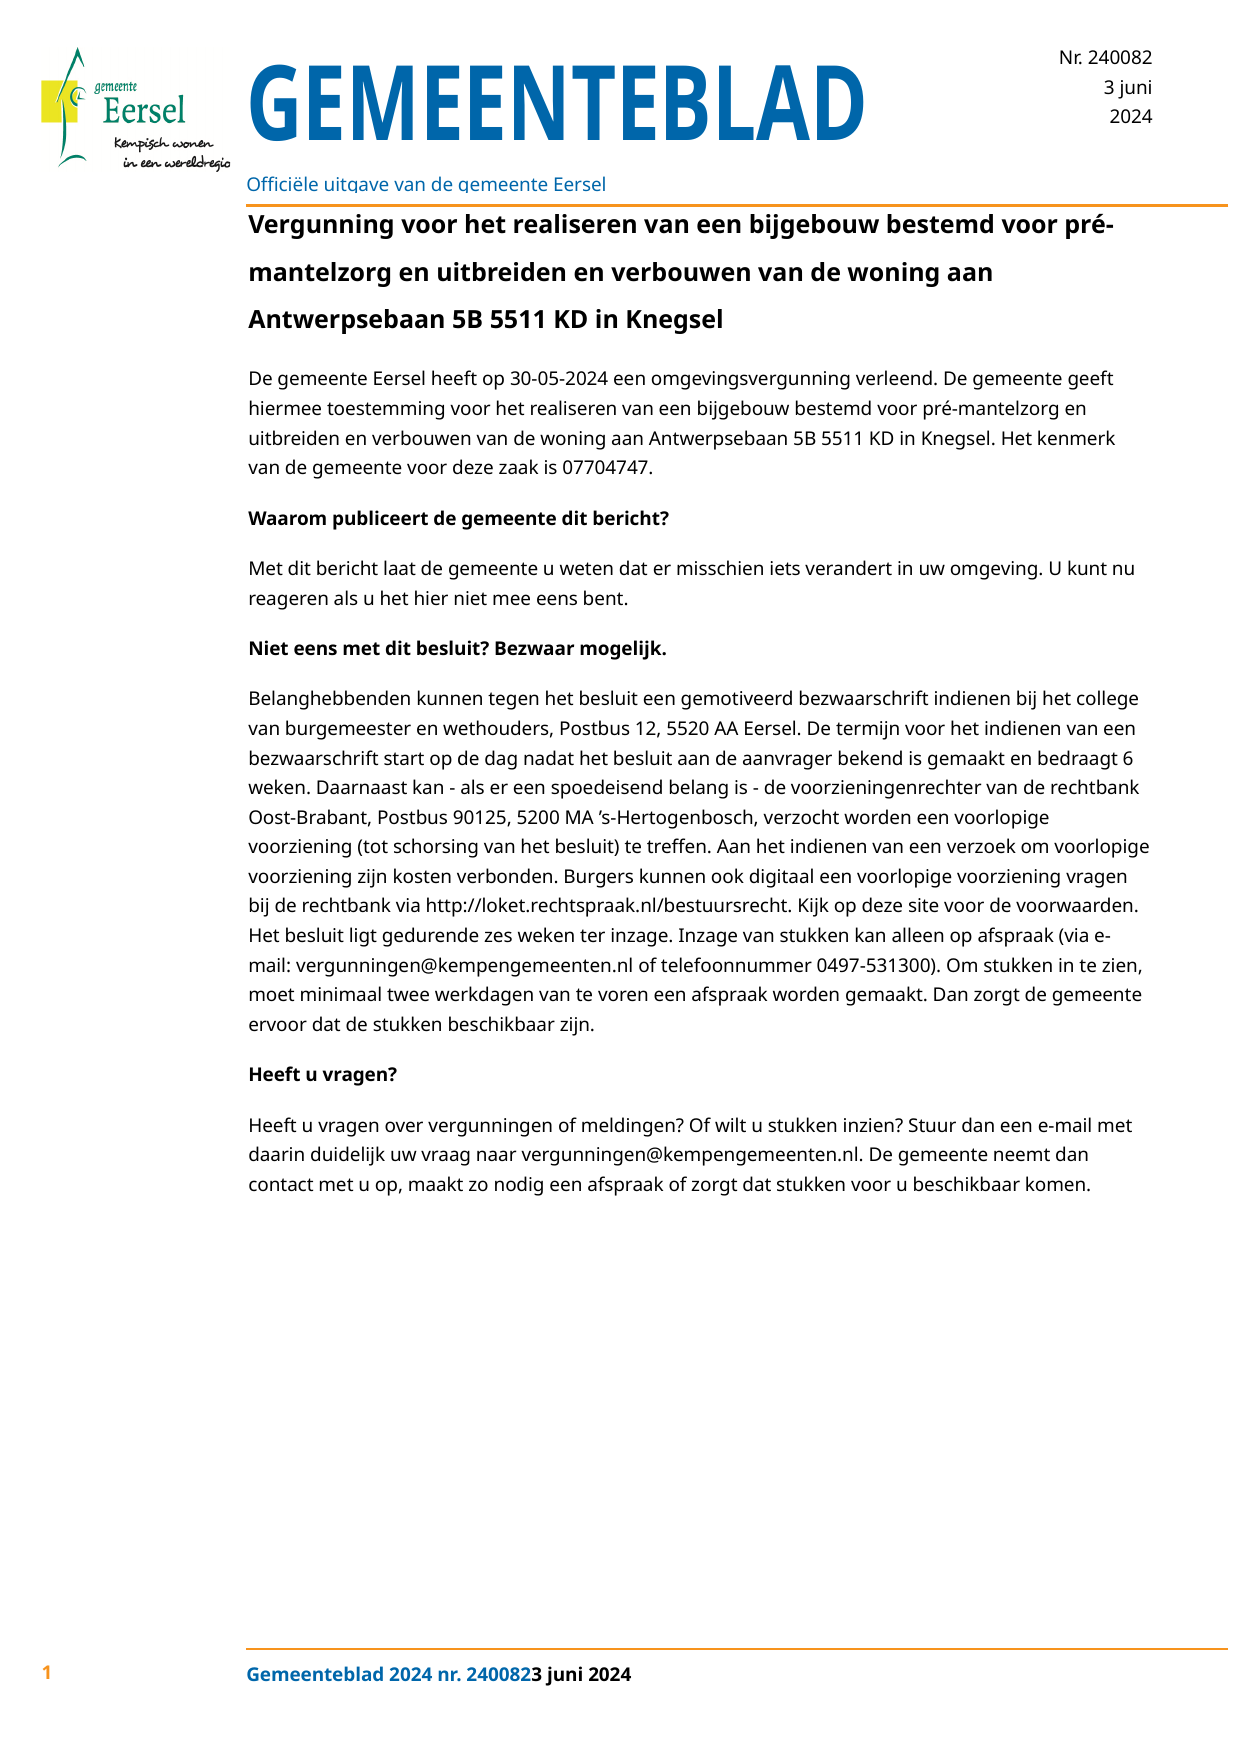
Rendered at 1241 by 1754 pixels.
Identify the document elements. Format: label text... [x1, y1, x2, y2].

text Waarom publiceert de gemeente dit bericht? [248, 505, 1152, 530]
text Vergunning voor het realiseren van een bijgebouw bestemd voor pré-mantelzorg en uitbreiden en verbouwen van de woning aan Antwerpsebaan 5B 5511 KD in Knegsel [248, 207, 1152, 336]
picture [41, 47, 231, 172]
text Heeft u vragen over vergunningen of meldingen? Of wilt u stukken inzien? Stuur dan een e-mail met daarin duidelijk uw vraag naar vergunningen@kempengemeenten.nl. De gemeente neemt dan contact met u op, maakt zo nodig een afspraak of zorgt dat stukken voor u beschikbaar komen. [248, 1112, 1152, 1197]
text Belanghebbenden kunnen tegen het besluit een gemotiveerd bezwaarschrift indienen bij het college van burgemeester en wethouders, Postbus 12, 5520 AA Eersel. De termijn voor het indienen van een bezwaarschrift start op de dag nadat het besluit aan de aanvrager bekend is gemaakt en bedraagt 6 weken. Daarnaast kan - als er een spoedeisend belang is - de voorzieningenrechter van de rechtbank Oost-Brabant, Postbus 90125, 5200 MA ’s-Hertogenbosch, verzocht worden een voorlopige voorziening (tot schorsing van het besluit) te treffen. Aan het indienen van een verzoek om voorlopige voorziening zijn kosten verbonden. Burgers kunnen ook digitaal een voorlopige voorziening vragen bij de rechtbank via http://loket.rechtspraak.nl/bestuursrecht. Kijk op deze site voor de voorwaarden. Het besluit ligt gedurende zes weken ter inzage. Inzage van stukken kan alleen op afspraak (via e-mail: vergunningen@kempengemeenten.nl of telefoonnummer 0497-531300). Om stukken in te zien, moet minimaal twee werkdagen van te voren een afspraak worden gemaakt. Dan zorgt de gemeente ervoor dat de stukken beschikbaar zijn. [248, 686, 1152, 1037]
text Heeft u vragen? [248, 1061, 1152, 1087]
text Met dit bericht laat de gemeente u weten dat er misschien iets verandert in uw omgeving. U kunt nu reageren als u het hier niet mee eens bent. [248, 555, 1152, 610]
text Niet eens met dit besluit? Bezwaar mogelijk. [248, 635, 1152, 661]
text De gemeente Eersel heeft op 30-05-2024 een omgevingsvergunning verleend. De gemeente geeft hiermee toestemming voor het realiseren van een bijgebouw bestemd voor pré-mantelzorg en uitbreiden en verbouwen van de woning aan Antwerpsebaan 5B 5511 KD in Knegsel. Het kenmerk van de gemeente voor deze zaak is 07704747. [248, 366, 1152, 480]
